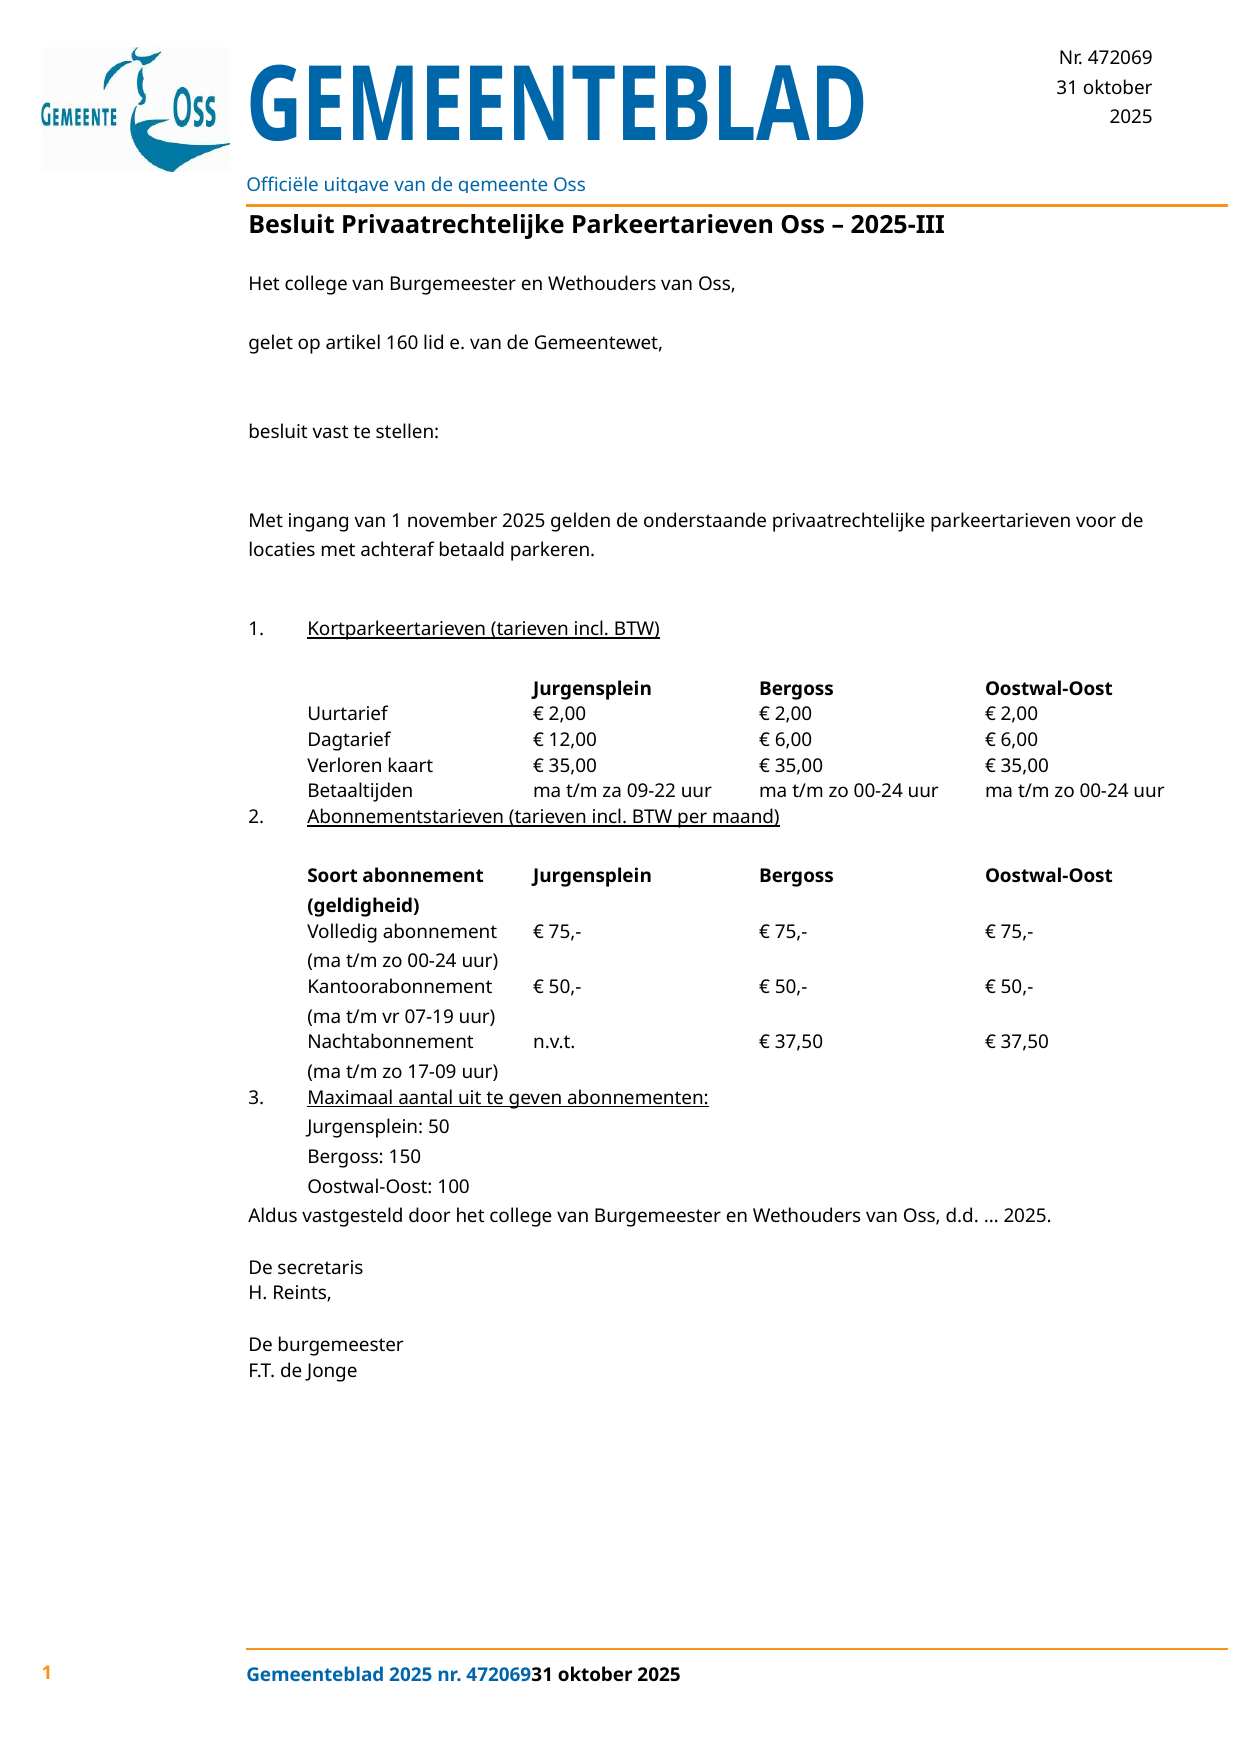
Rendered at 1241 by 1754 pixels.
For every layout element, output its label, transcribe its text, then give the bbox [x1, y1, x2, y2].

table_cell € 2,00 [985, 700, 1211, 726]
table_cell n.v.t. [533, 1029, 759, 1084]
table_cell ma t/m zo 00-24 uur [759, 778, 985, 803]
table_cell ma t/m zo 00-24 uur [985, 778, 1211, 803]
list Bergoss: 150 [248, 1143, 1152, 1169]
text Aldus vastgesteld door het college van Burgemeester en Wethouders van Oss, d.d. … 2025. [248, 1202, 1152, 1228]
text H. Reints, [248, 1279, 1152, 1305]
table_cell € 6,00 [985, 726, 1211, 752]
text Met ingang van 1 november 2025 gelden de onderstaande privaatrechtelijke parkeertarieven voor de locaties met achteraf betaald parkeren. [248, 507, 1152, 562]
table_cell € 50,- [759, 973, 985, 1029]
text De burgemeester [248, 1331, 1152, 1357]
text gelet op artikel 160 lid e. van de Gemeentewet, [248, 329, 1152, 355]
table_cell € 2,00 [759, 700, 985, 726]
table_cell € 75,- [985, 918, 1211, 973]
list Oostwal-Oost: 100 [248, 1173, 1152, 1198]
table_cell € 35,00 [759, 752, 985, 778]
table_cell Volledig abonnement (ma t/m zo 00-24 uur) [307, 918, 533, 973]
table_header Oostwal-Oost [985, 863, 1211, 918]
text F.T. de Jonge [248, 1357, 1152, 1382]
table_cell € 75,- [533, 918, 759, 973]
list Abonnementstarieven (tarieven incl. BTW per maand) [248, 803, 1152, 829]
table_cell Betaaltijden [307, 778, 533, 803]
table_cell Nachtabonnement (ma t/m zo 17-09 uur) [307, 1029, 533, 1084]
table_cell ma t/m za 09-22 uur [533, 778, 759, 803]
table_cell € 6,00 [759, 726, 985, 752]
table_cell Verloren kaart [307, 752, 533, 778]
table_cell Dagtarief [307, 726, 533, 752]
table_cell € 35,00 [533, 752, 759, 778]
text De secretaris [248, 1254, 1152, 1279]
text Besluit Privaatrechtelijke Parkeertarieven Oss – 2025-III [248, 207, 1152, 241]
table_cell € 12,00 [533, 726, 759, 752]
table_header Soort abonnement (geldigheid) [307, 863, 533, 918]
table_cell € 50,- [985, 973, 1211, 1029]
table_cell € 2,00 [533, 700, 759, 726]
table_cell € 37,50 [759, 1029, 985, 1084]
picture [41, 47, 231, 172]
table_header Jurgensplein [533, 863, 759, 918]
table_cell € 35,00 [985, 752, 1211, 778]
table_cell € 75,- [759, 918, 985, 973]
table_cell Kantoorabonnement (ma t/m vr 07-19 uur) [307, 973, 533, 1029]
table_cell € 50,- [533, 973, 759, 1029]
table_cell Uurtarief [307, 700, 533, 726]
table_header Bergoss [759, 863, 985, 918]
table_header Bergoss [759, 675, 985, 700]
table_header [307, 675, 533, 700]
table_header Oostwal-Oost [985, 675, 1211, 700]
text besluit vast te stellen: [248, 418, 1152, 444]
table_cell € 37,50 [985, 1029, 1211, 1084]
text Het college van Burgemeester en Wethouders van Oss, [248, 270, 1152, 296]
list Maximaal aantal uit te geven abonnementen: [248, 1084, 1152, 1110]
table_header Jurgensplein [533, 675, 759, 700]
list Jurgensplein: 50 [248, 1114, 1152, 1139]
list Kortparkeertarieven (tarieven incl. BTW) [248, 615, 1152, 641]
